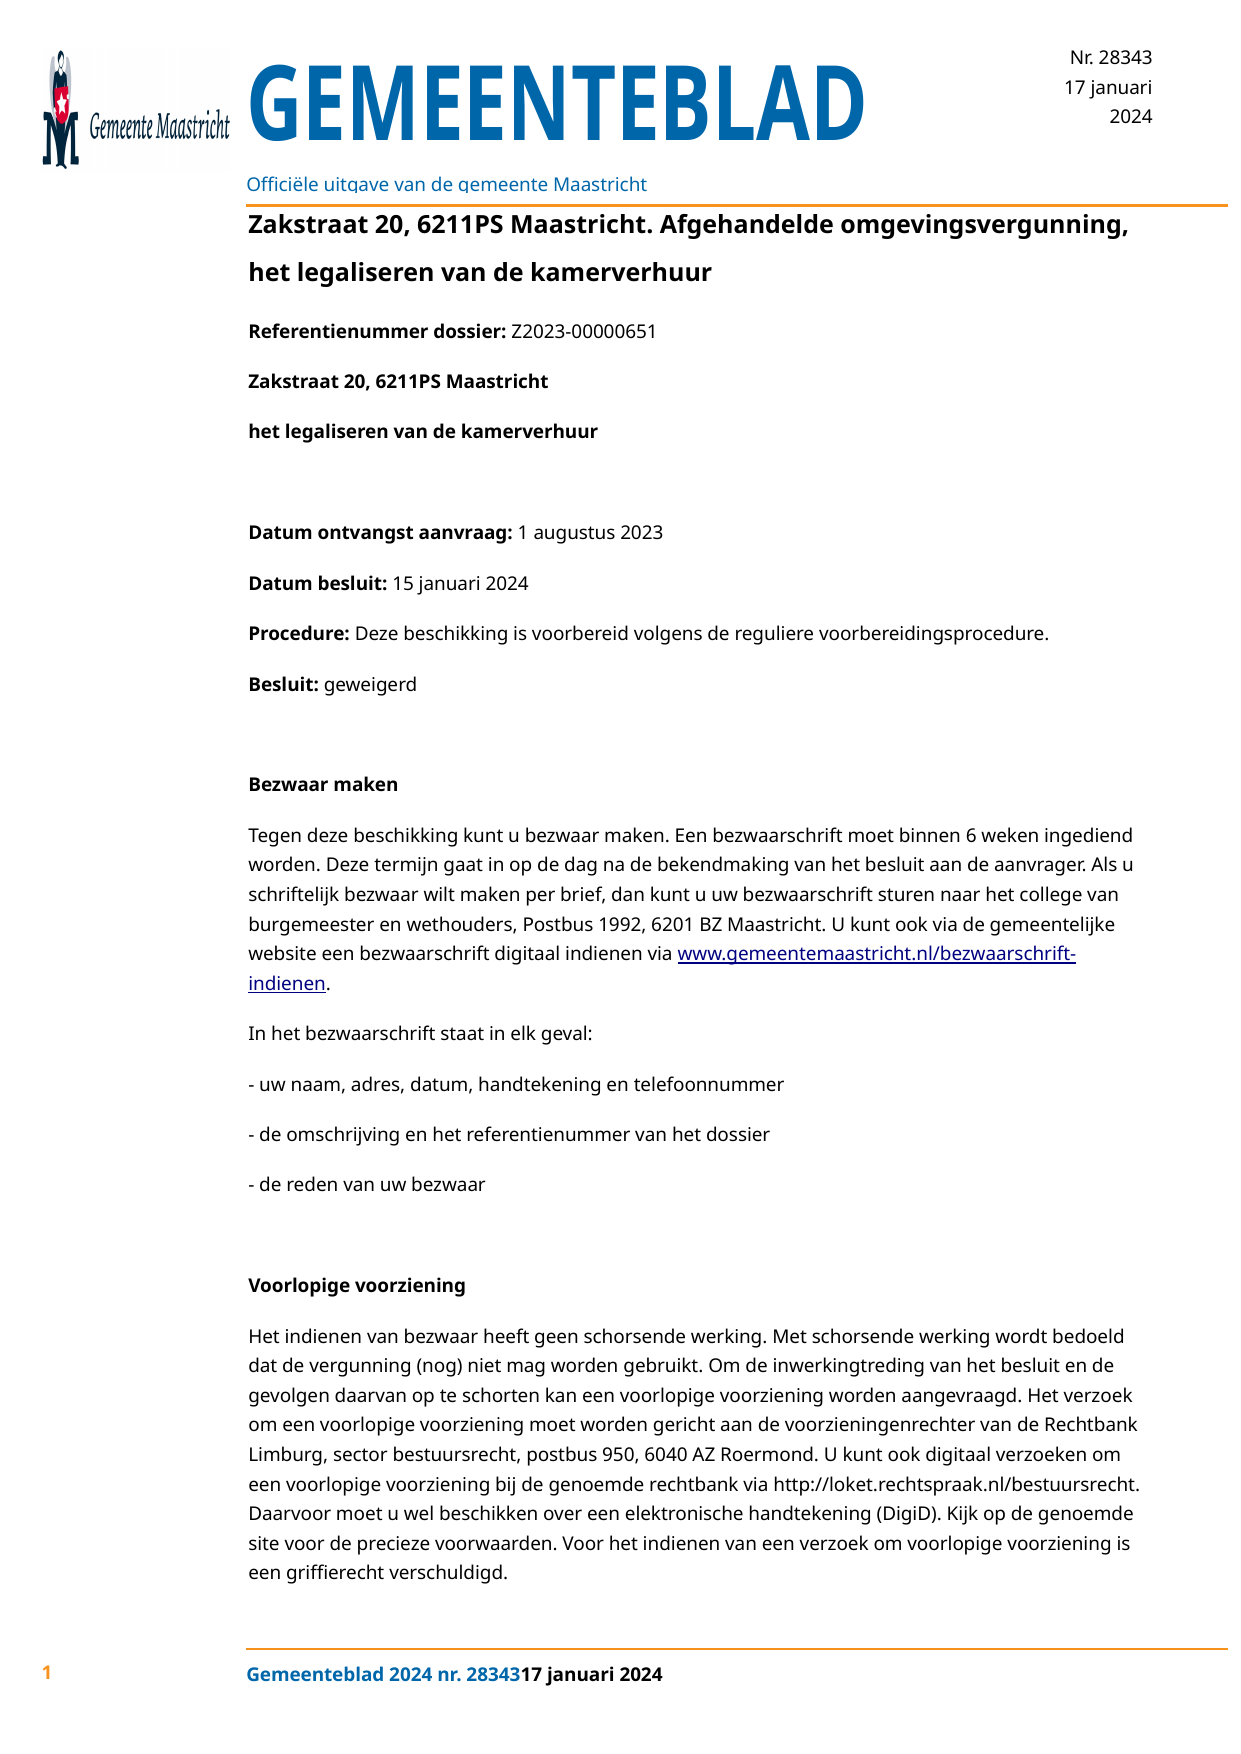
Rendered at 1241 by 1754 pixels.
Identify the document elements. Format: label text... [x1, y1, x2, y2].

text Besluit: geweigerd [248, 671, 1152, 697]
text Datum ontvangst aanvraag: 1 augustus 2023 [248, 519, 1152, 545]
text Bezwaar maken [248, 772, 1152, 797]
text Voorlopige voorziening [248, 1272, 1152, 1298]
text - de omschrijving en het referentienummer van het dossier [248, 1121, 1152, 1147]
text Referentienummer dossier: Z2023-00000651 [248, 318, 1152, 344]
text Procedure: Deze beschikking is voorbereid volgens de reguliere voorbereidingsprocedure. [248, 620, 1152, 646]
text - uw naam, adres, datum, handtekening en telefoonnummer [248, 1071, 1152, 1097]
text Datum besluit: 15 januari 2024 [248, 570, 1152, 596]
text het legaliseren van de kamerverhuur [248, 419, 1152, 444]
text Zakstraat 20, 6211PS Maastricht [248, 368, 1152, 394]
text Het indienen van bezwaar heeft geen schorsende werking. Met schorsende werking wordt bedoeld dat de vergunning (nog) niet mag worden gebruikt. Om de inwerkingtreding van het besluit en de gevolgen daarvan op te schorten kan een voorlopige voorziening worden aangevraagd. Het verzoek om een voorlopige voorziening moet worden gericht aan de voorzieningenrechter van de Rechtbank Limburg, sector bestuursrecht, postbus 950, 6040 AZ Roermond. U kunt ook digitaal verzoeken om een voorlopige voorziening bij de genoemde rechtbank via http://loket.rechtspraak.nl/bestuursrecht. Daarvoor moet u wel beschikken over een elektronische handtekening (DigiD). Kijk op de genoemde site voor de precieze voorwaarden. Voor het indienen van een verzoek om voorlopige voorziening is een griffierecht verschuldigd. [248, 1323, 1152, 1585]
text In het bezwaarschrift staat in elk geval: [248, 1020, 1152, 1046]
text Tegen deze beschikking kunt u bezwaar maken. Een bezwaarschrift moet binnen 6 weken ingediend worden. Deze termijn gaat in op de dag na de bekendmaking van het besluit aan de aanvrager. Als u schriftelijk bezwaar wilt maken per brief, dan kunt u uw bezwaarschrift sturen naar het college van burgemeester en wethouders, Postbus 1992, 6201 BZ Maastricht. U kunt ook via de gemeentelijke website een bezwaarschrift digitaal indienen via www.gemeentemaastricht.nl/bezwaarschrift-indienen. [248, 822, 1152, 996]
text Zakstraat 20, 6211PS Maastricht. Afgehandelde omgevingsvergunning, het legaliseren van de kamerverhuur [248, 207, 1152, 288]
text - de reden van uw bezwaar [248, 1172, 1152, 1197]
picture [41, 47, 231, 172]
